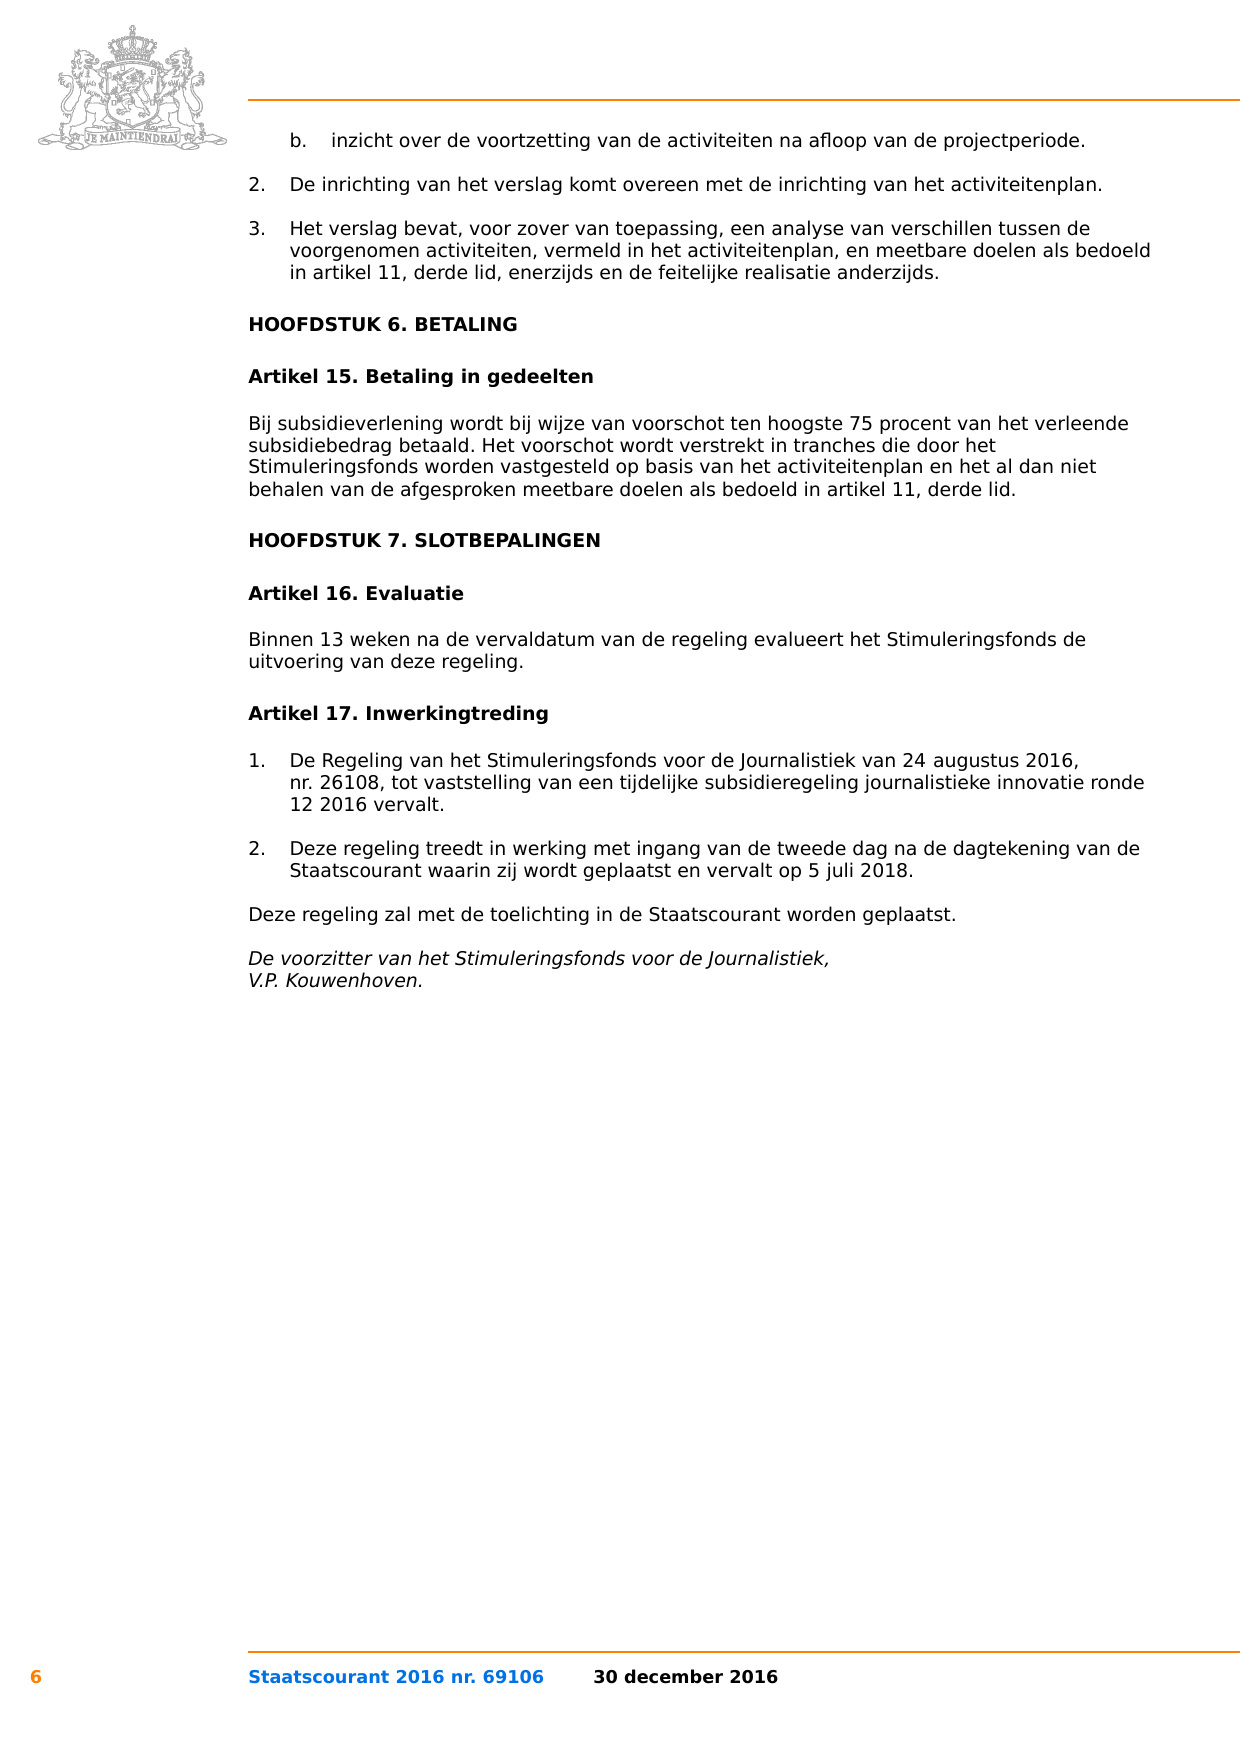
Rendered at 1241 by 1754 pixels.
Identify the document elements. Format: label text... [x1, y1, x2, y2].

text b. inzicht over de voortzetting van de activiteiten na afloop van de projectperiode. [289, 130, 1163, 152]
subtitle HOOFDSTUK 7. SLOTBEPALINGEN [248, 530, 1163, 552]
picture [38, 25, 227, 150]
text Bij subsidieverlening wordt bij wijze van voorschot ten hoogste 75 procent van het verleende subsidiebedrag betaald. Het voorschot wordt verstrekt in tranches die door het Stimuleringsfonds worden vastgesteld op basis van het activiteitenplan en het al dan niet behalen van de afgesproken meetbare doelen als bedoeld in artikel 11, derde lid. [248, 412, 1163, 500]
text 3. Het verslag bevat, voor zover van toepassing, een analyse van verschillen tussen de voorgenomen activiteiten, vermeld in het activiteitenplan, en meetbare doelen als bedoeld in artikel 11, derde lid, enerzijds en de feitelijke realisatie anderzijds. [248, 218, 1163, 283]
text 2. De inrichting van het verslag komt overeen met de inrichting van het activiteitenplan. [248, 174, 1163, 196]
subtitle Artikel 17. Inwerkingtreding [248, 703, 1163, 725]
text Deze regeling zal met de toelichting in de Staatscourant worden geplaatst. [248, 904, 1163, 926]
text 1. De Regeling van het Stimuleringsfonds voor de Journalistiek van 24 augustus 2016, nr. 26108, tot vaststelling van een tijdelijke subsidieregeling journalistieke innovatie ronde 12 2016 vervalt. [248, 750, 1163, 816]
subtitle Artikel 16. Evaluatie [248, 582, 1163, 604]
subtitle Artikel 15. Betaling in gedeelten [248, 366, 1163, 387]
text 2. Deze regeling treedt in werking met ingang van de tweede dag na de dagtekening van de Staatscourant waarin zij wordt geplaatst en vervalt op 5 juli 2018. [248, 838, 1163, 882]
subtitle HOOFDSTUK 6. BETALING [248, 313, 1163, 336]
text De voorzitter van het Stimuleringsfonds voor de Journalistiek, V.P. Kouwenhoven. [248, 948, 1163, 992]
text Binnen 13 weken na de vervaldatum van de regeling evalueert het Stimuleringsfonds de uitvoering van deze regeling. [248, 629, 1163, 673]
